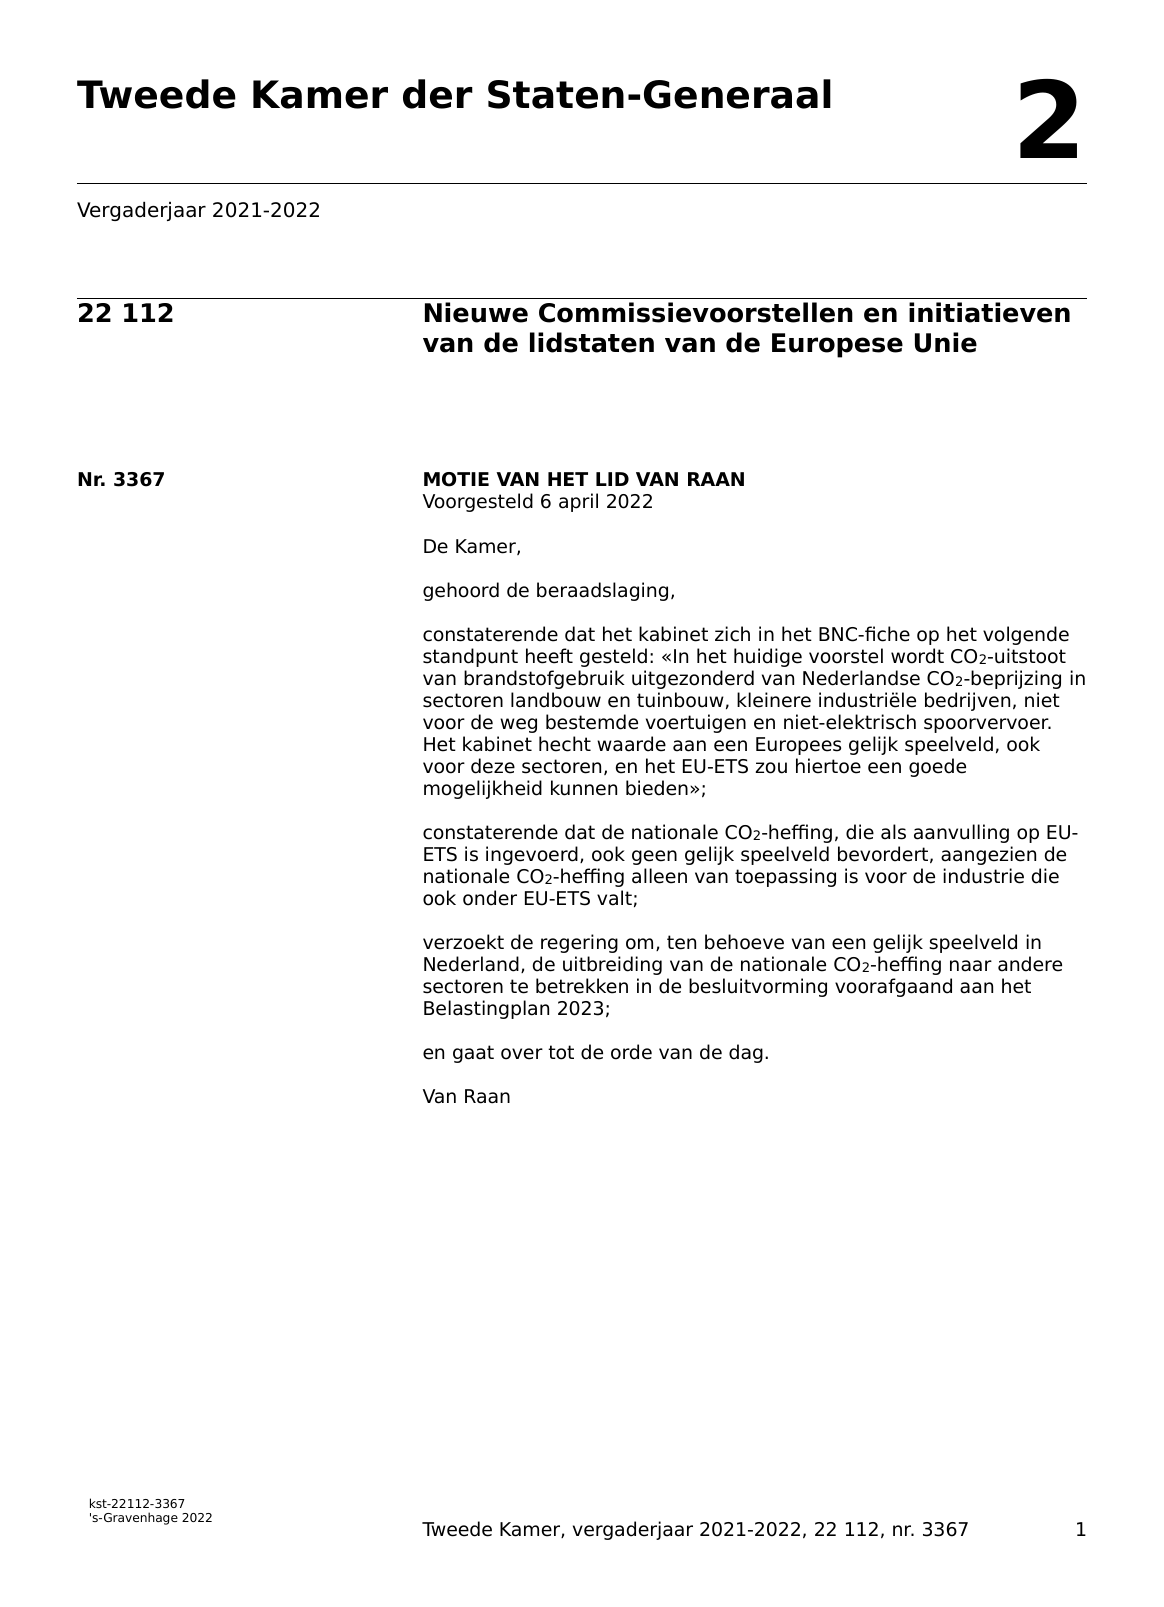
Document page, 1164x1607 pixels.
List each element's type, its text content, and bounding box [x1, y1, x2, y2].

table_header 2 [886, 59, 1087, 183]
table_cell Vergaderjaar 2021-2022 [77, 184, 1087, 298]
text constaterende dat de nationale CO2-heffing, die als aanvulling op EU-ETS is ingevoerd, ook geen gelijk speelveld bevordert, aangezien de nationale CO2-heffing alleen van toepassing is voor de industrie die ook onder EU-ETS valt; [422, 822, 1087, 910]
text Voorgesteld 6 april 2022 [422, 491, 1087, 513]
text en gaat over tot de orde van de dag. [422, 1042, 1087, 1064]
subtitle Nr. 3367 MOTIE VAN HET LID VAN RAAN [77, 469, 1087, 491]
text verzoekt de regering om, ten behoeve van een gelijk speelveld in Nederland, de uitbreiding van de nationale CO2-heffing naar andere sectoren te betrekken in de besluitvorming voorafgaand aan het Belastingplan 2023; [422, 932, 1087, 1020]
text constaterende dat het kabinet zich in het BNC-fiche op het volgende standpunt heeft gesteld: «In het huidige voorstel wordt CO2-uitstoot van brandstofgebruik uitgezonderd van Nederlandse CO2-beprijzing in sectoren landbouw en tuinbouw, kleinere industriële bedrijven, niet voor de weg bestemde voertuigen en niet-elektrisch spoorvervoer. Het kabinet hecht waarde aan een Europees gelijk speelveld, ook voor deze sectoren, en het EU-ETS zou hiertoe een goede mogelijkheid kunnen bieden»; [422, 624, 1087, 800]
text Van Raan [422, 1086, 1087, 1108]
text gehoord de beraadslaging, [422, 580, 1087, 602]
subtitle 22 112 Nieuwe Commissievoorstellen en initiatieven van de lidstaten van de Europese Unie [77, 299, 1087, 358]
table_header Tweede Kamer der Staten-Generaal [77, 59, 886, 183]
text 's-Gravenhage 2022 [88, 1511, 323, 1525]
text kst-22112-3367 [88, 1497, 323, 1511]
text De Kamer, [422, 536, 1087, 557]
